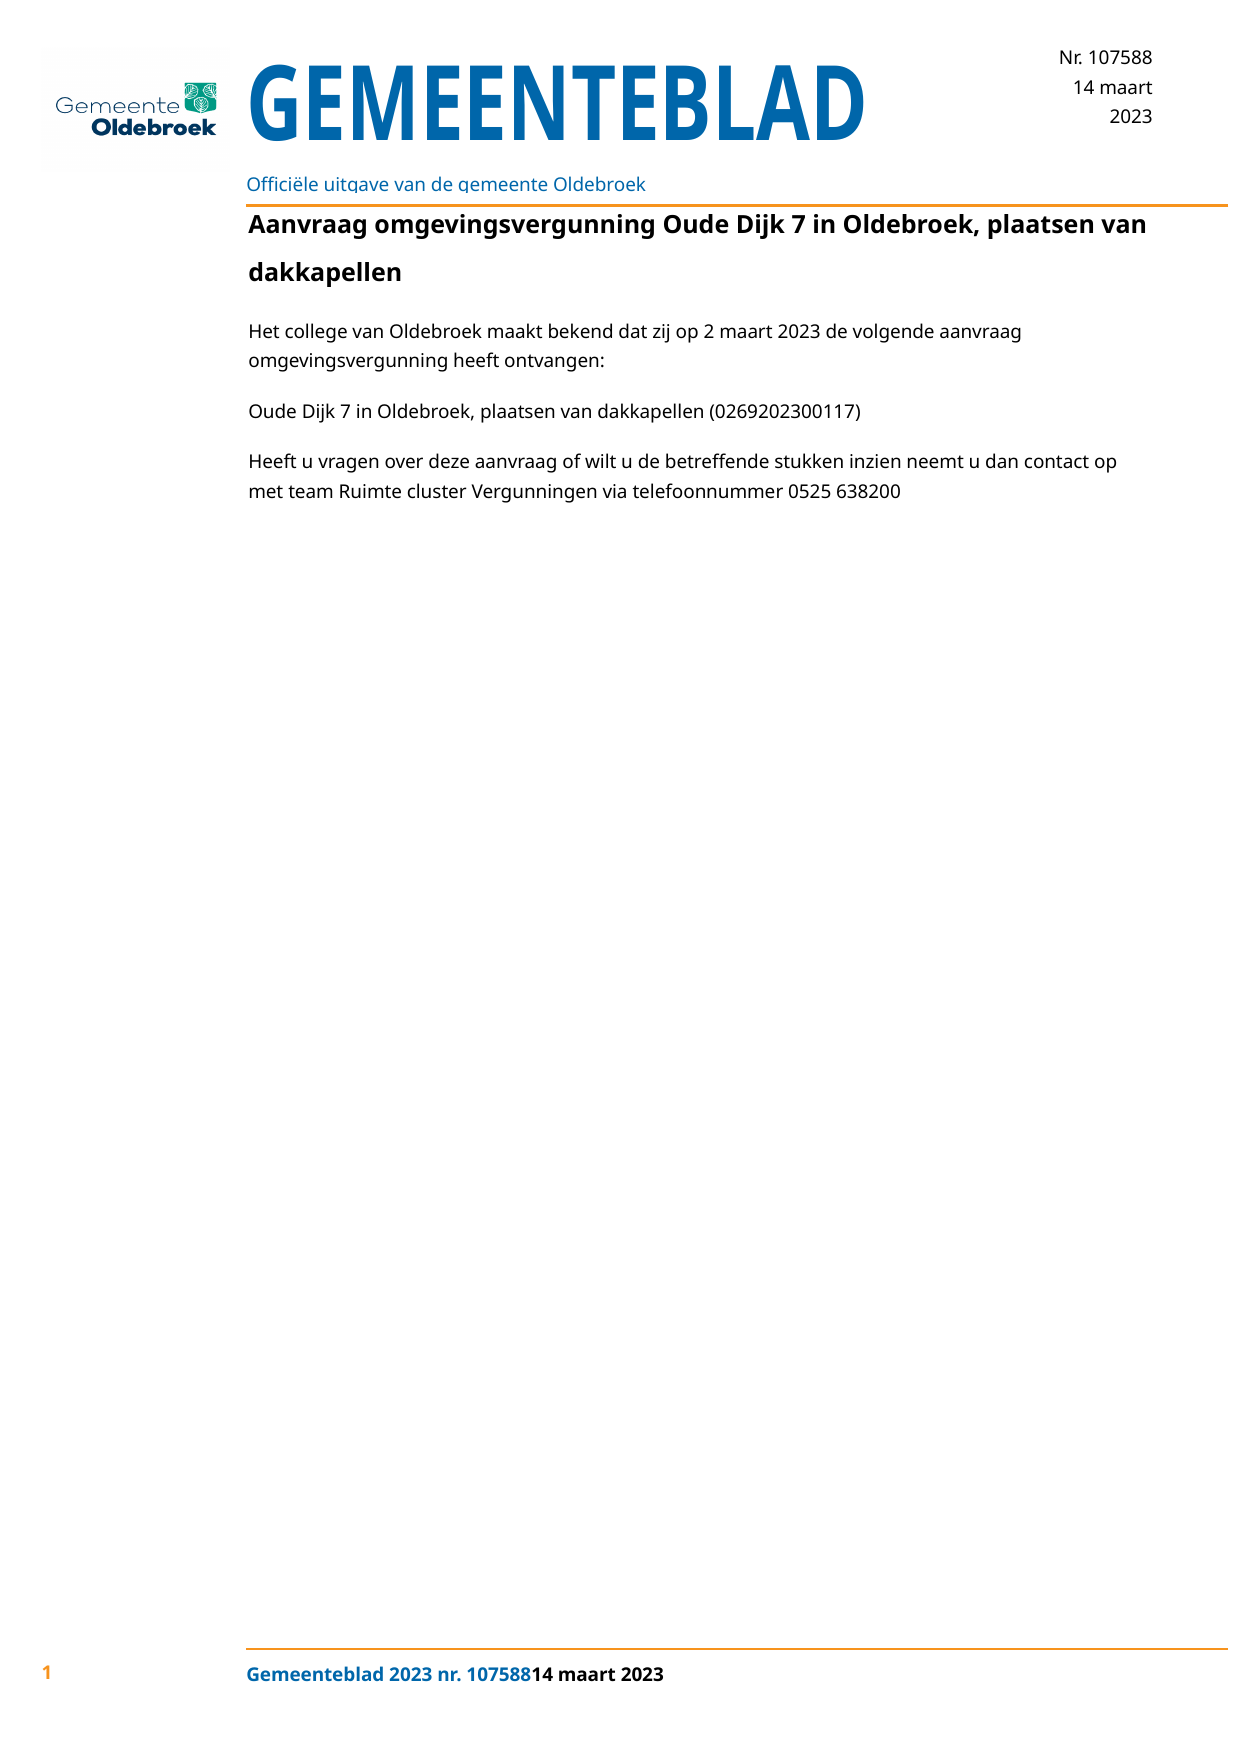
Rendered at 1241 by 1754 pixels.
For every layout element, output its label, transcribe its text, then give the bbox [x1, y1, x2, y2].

picture [41, 47, 231, 172]
text Heeft u vragen over deze aanvraag of wilt u de betreffende stukken inzien neemt u dan contact op met team Ruimte cluster Vergunningen via telefoonnummer 0525 638200 [248, 448, 1152, 504]
text Aanvraag omgevingsvergunning Oude Dijk 7 in Oldebroek, plaatsen van dakkapellen [248, 207, 1152, 288]
text Oude Dijk 7 in Oldebroek, plaatsen van dakkapellen (0269202300117) [248, 398, 1152, 424]
text Het college van Oldebroek maakt bekend dat zij op 2 maart 2023 de volgende aanvraag omgevingsvergunning heeft ontvangen: [248, 318, 1152, 373]
